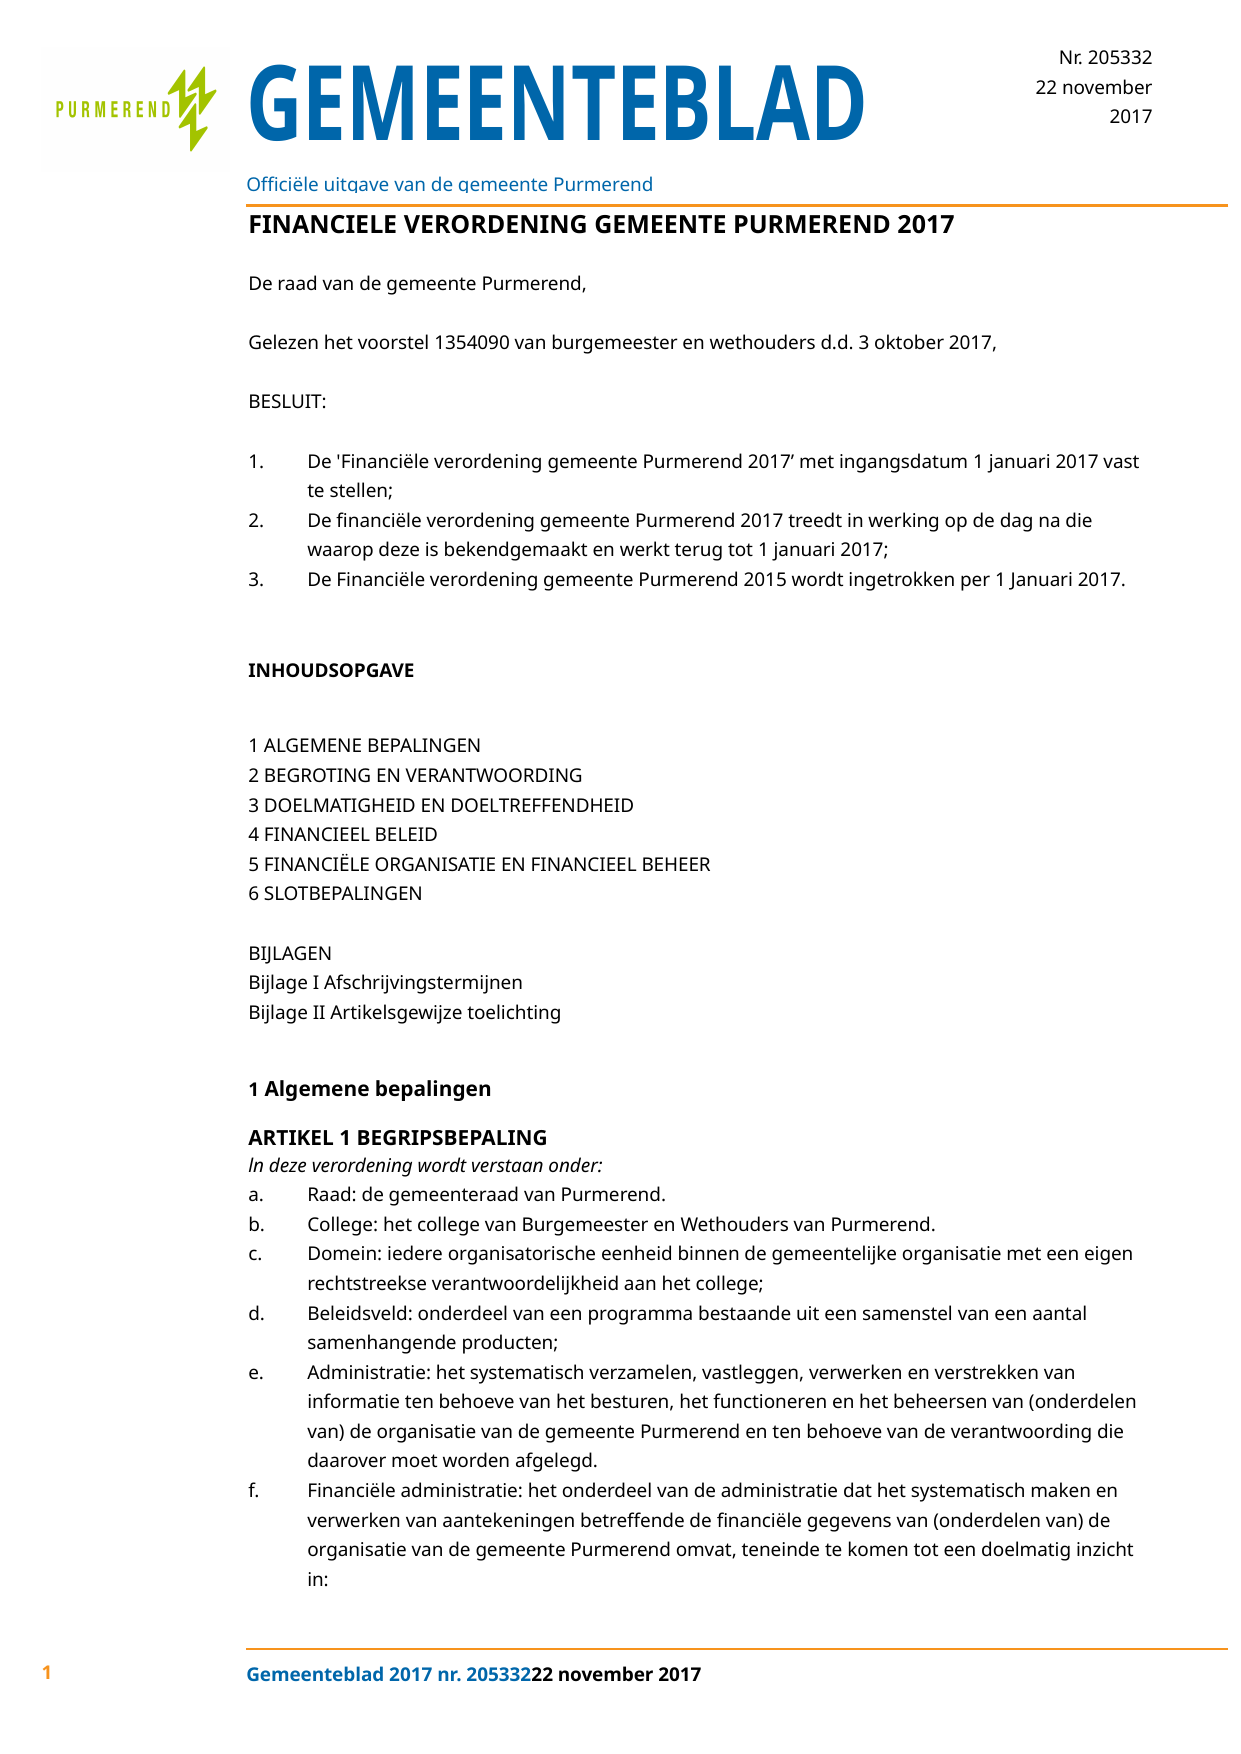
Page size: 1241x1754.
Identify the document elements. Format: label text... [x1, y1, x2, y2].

text De raad van de gemeente Purmerend, [248, 270, 1152, 296]
text INHOUDSOPGAVE [248, 655, 1152, 683]
text Bijlage II Artikelsgewijze toelichting [248, 999, 1152, 1024]
list De Financiële verordening gemeente Purmerend 2015 wordt ingetrokken per 1 Januari 2017. [248, 566, 1152, 592]
picture [41, 47, 231, 172]
text 3 DOELMATIGHEID EN DOELTREFFENDHEID [248, 792, 1152, 817]
text Bijlage I Afschrijvingstermijnen [248, 969, 1152, 995]
text 4 FINANCIEEL BELEID [248, 821, 1152, 847]
list Raad: de gemeenteraad van Purmerend. [248, 1181, 1152, 1207]
list Administratie: het systematisch verzamelen, vastleggen, verwerken en verstrekken van informatie ten behoeve van het besturen, het functioneren en het beheersen van (onderdelen van) de organisatie van de gemeente Purmerend en ten behoeve van de verantwoording die daarover moet worden afgelegd. [248, 1359, 1152, 1473]
list College: het college van Burgemeester en Wethouders van Purmerend. [248, 1211, 1152, 1237]
text BIJLAGEN [248, 940, 1152, 965]
text 1 ALGEMENE BEPALINGEN [248, 733, 1152, 758]
list Domein: iedere organisatorische eenheid binnen de gemeentelijke organisatie met een eigen rechtstreekse verantwoordelijkheid aan het college; [248, 1241, 1152, 1296]
text 6 SLOTBEPALINGEN [248, 881, 1152, 906]
list De financiële verordening gemeente Purmerend 2017 treedt in werking op de dag na die waarop deze is bekendgemaakt en werkt terug tot 1 januari 2017; [248, 507, 1152, 562]
text 2 BEGROTING EN VERANTWOORDING [248, 762, 1152, 788]
text Gelezen het voorstel 1354090 van burgemeester en wethouders d.d. 3 oktober 2017, [248, 329, 1152, 355]
text FINANCIELE VERORDENING GEMEENTE PURMEREND 2017 [248, 207, 1152, 241]
text 1 Algemene bepalingen [248, 1074, 1152, 1102]
text BESLUIT: [248, 389, 1152, 414]
list Financiële administratie: het onderdeel van de administratie dat het systematisch maken en verwerken van aantekeningen betreffende de financiële gegevens van (onderdelen van) de organisatie van de gemeente Purmerend omvat, teneinde te komen tot een doelmatig inzicht in: [248, 1477, 1152, 1592]
list De 'Financiële verordening gemeente Purmerend 2017’ met ingangsdatum 1 januari 2017 vast te stellen; [248, 448, 1152, 503]
text ln deze verordening wordt verstaan onder: [248, 1152, 1152, 1177]
text 5 FINANCIËLE ORGANISATIE EN FINANCIEEL BEHEER [248, 851, 1152, 877]
list Beleidsveld: onderdeel van een programma bestaande uit een samenstel van een aantal samenhangende producten; [248, 1300, 1152, 1355]
text ARTIKEL 1 BEGRIPSBEPALING [248, 1123, 1152, 1152]
